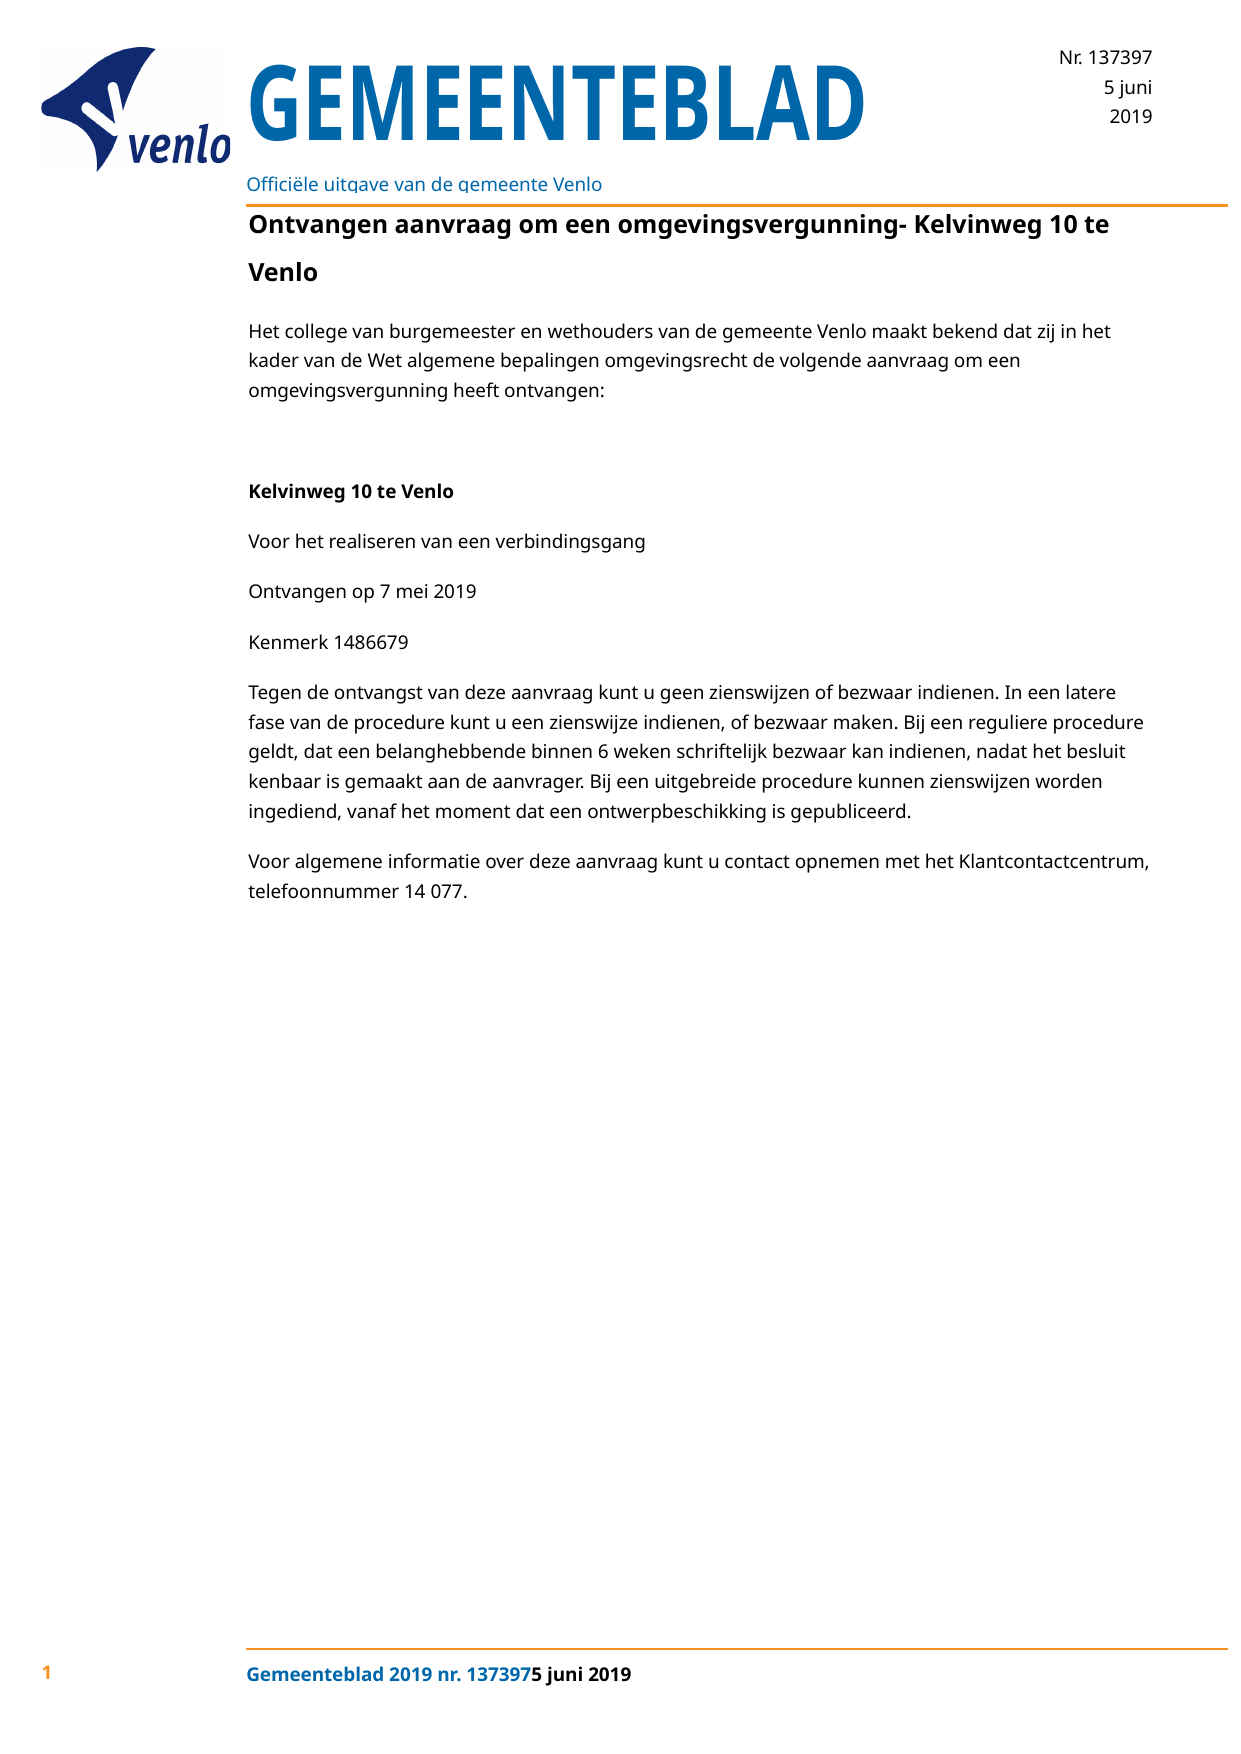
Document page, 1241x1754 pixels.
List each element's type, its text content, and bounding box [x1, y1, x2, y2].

text Ontvangen aanvraag om een omgevingsvergunning- Kelvinweg 10 te Venlo [248, 207, 1152, 288]
text Het college van burgemeester en wethouders van de gemeente Venlo maakt bekend dat zij in het kader van de Wet algemene bepalingen omgevingsrecht de volgende aanvraag om een omgevingsvergunning heeft ontvangen: [248, 318, 1152, 403]
text Voor het realiseren van een verbindingsgang [248, 528, 1152, 554]
text Tegen de ontvangst van deze aanvraag kunt u geen zienswijzen of bezwaar indienen. In een latere fase van de procedure kunt u een zienswijze indienen, of bezwaar maken. Bij een reguliere procedure geldt, dat een belanghebbende binnen 6 weken schriftelijk bezwaar kan indienen, nadat het besluit kenbaar is gemaakt aan de aanvrager. Bij een uitgebreide procedure kunnen zienswijzen worden ingediend, vanaf het moment dat een ontwerpbeschikking is gepubliceerd. [248, 679, 1152, 824]
text Kelvinweg 10 te Venlo [248, 478, 1152, 504]
text Voor algemene informatie over deze aanvraag kunt u contact opnemen met het Klantcontactcentrum, telefoonnummer 14 077. [248, 848, 1152, 904]
text Ontvangen op 7 mei 2019 [248, 579, 1152, 604]
text Kenmerk 1486679 [248, 629, 1152, 655]
picture [41, 47, 231, 172]
